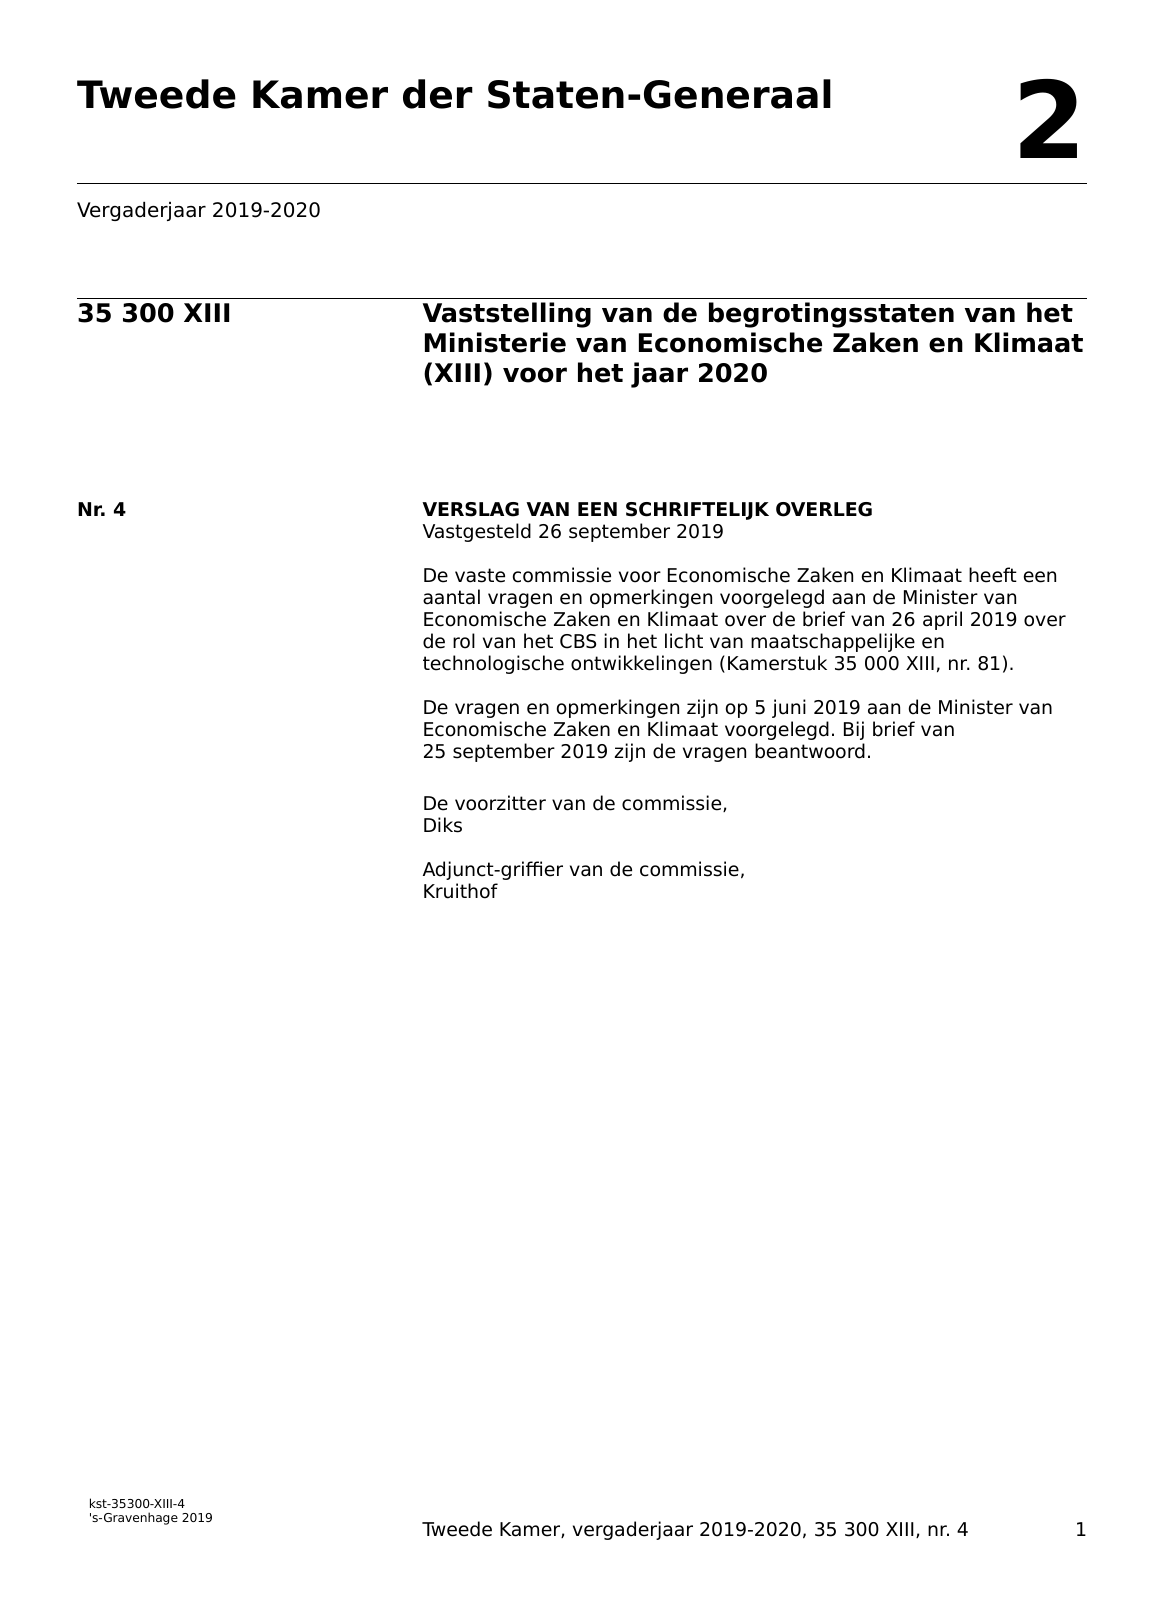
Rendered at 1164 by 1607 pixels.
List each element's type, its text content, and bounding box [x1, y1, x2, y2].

table_header Tweede Kamer der Staten-Generaal [77, 59, 886, 183]
text Adjunct-griffier van de commissie, Kruithof [422, 859, 1087, 903]
text Vastgesteld 26 september 2019 [422, 521, 1087, 543]
text kst-35300-XIII-4 [88, 1497, 323, 1511]
table_cell Vergaderjaar 2019-2020 [77, 184, 1087, 298]
subtitle Nr. 4 VERSLAG VAN EEN SCHRIFTELIJK OVERLEG [77, 499, 1087, 521]
text De vaste commissie voor Economische Zaken en Klimaat heeft een aantal vragen en opmerkingen voorgelegd aan de Minister van Economische Zaken en Klimaat over de brief van 26 april 2019 over de rol van het CBS in het licht van maatschappelijke en technologische ontwikkelingen (Kamerstuk 35 000 XIII, nr. 81). [422, 565, 1087, 675]
table_header 2 [886, 59, 1087, 183]
text De voorzitter van de commissie, Diks [422, 793, 1087, 837]
subtitle 35 300 XIII Vaststelling van de begrotingsstaten van het Ministerie van Economische Zaken en Klimaat (XIII) voor het jaar 2020 [77, 299, 1087, 388]
text 's-Gravenhage 2019 [88, 1511, 323, 1525]
text De vragen en opmerkingen zijn op 5 juni 2019 aan de Minister van Economische Zaken en Klimaat voorgelegd. Bij brief van 25 september 2019 zijn de vragen beantwoord. [422, 697, 1087, 763]
